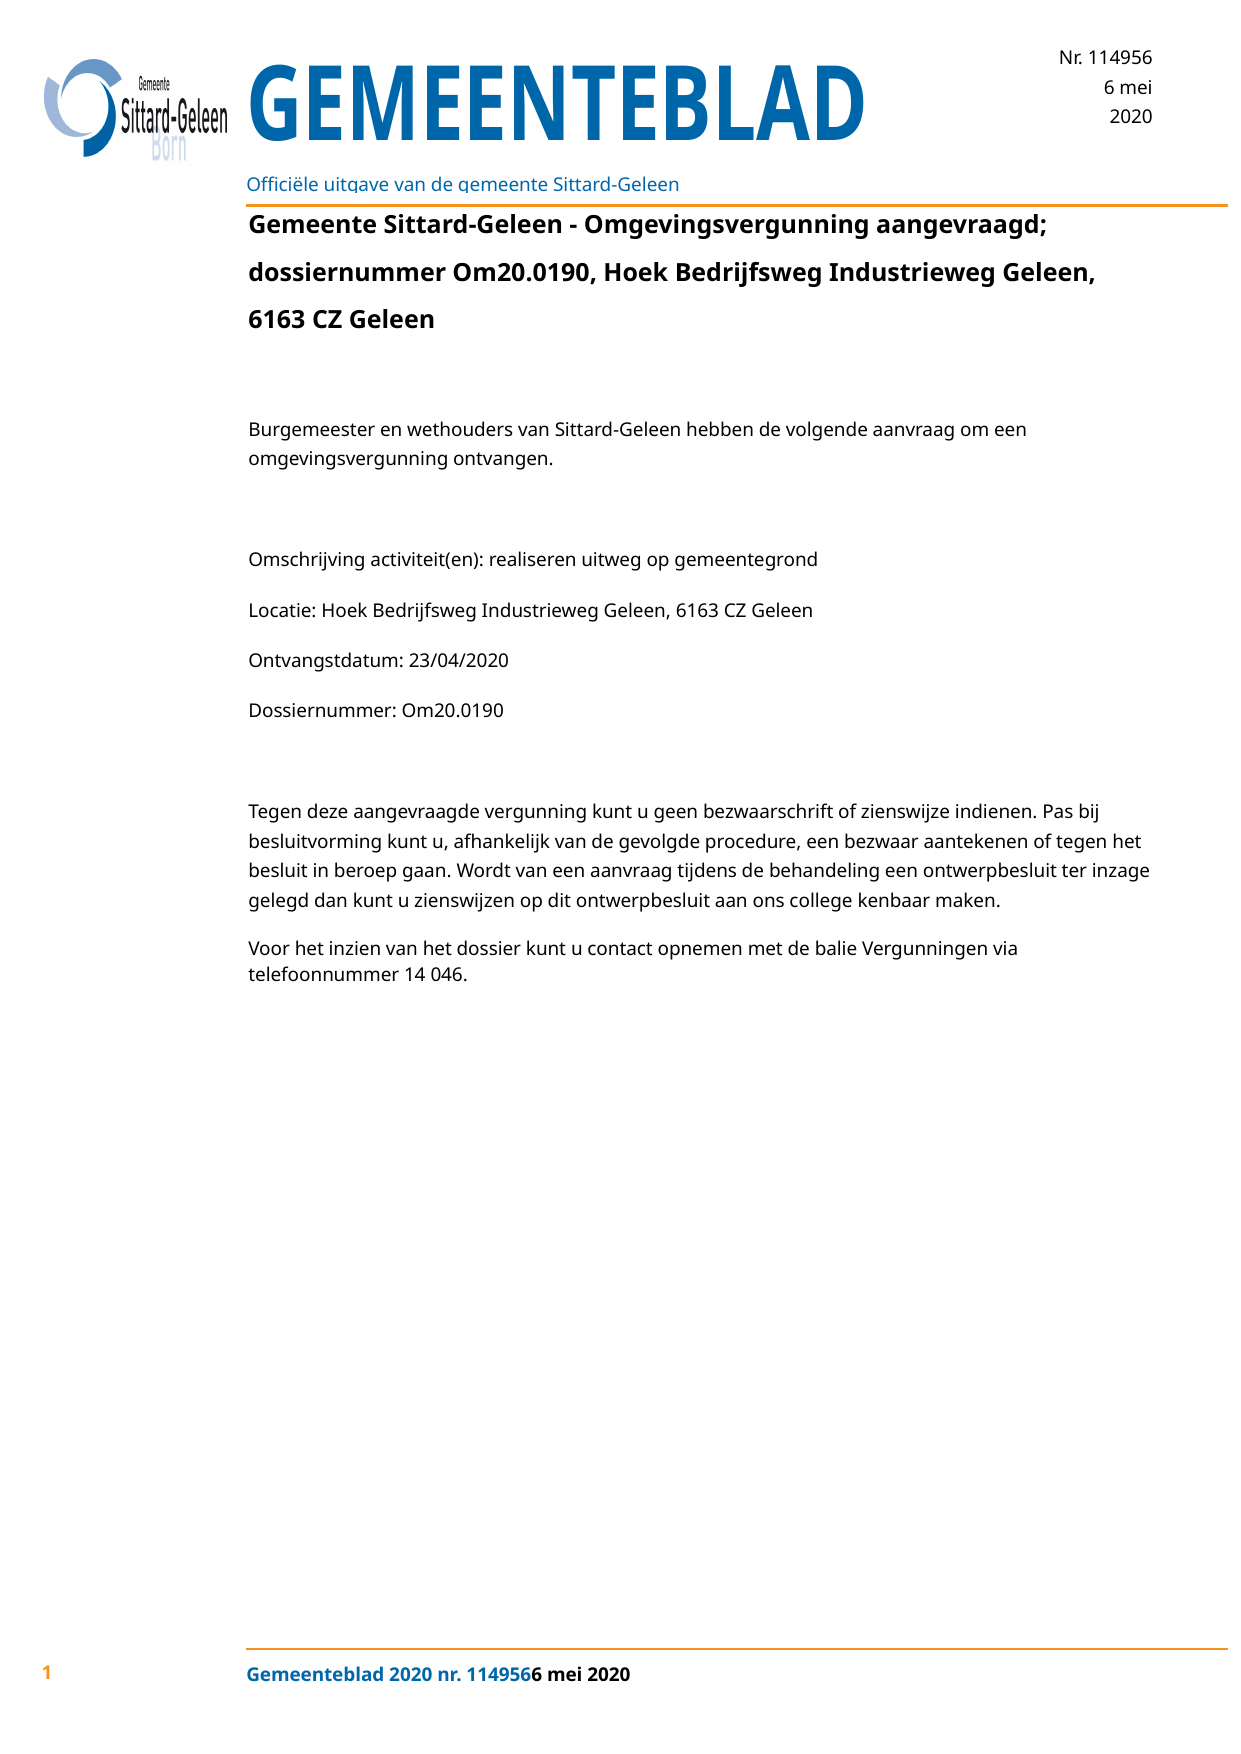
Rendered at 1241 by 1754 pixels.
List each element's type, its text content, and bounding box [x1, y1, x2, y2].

text Gemeente Sittard-Geleen - Omgevingsvergunning aangevraagd; dossiernummer Om20.0190, Hoek Bedrijfsweg Industrieweg Geleen, 6163 CZ Geleen [248, 207, 1152, 336]
text Locatie: Hoek Bedrijfsweg Industrieweg Geleen, 6163 CZ Geleen [248, 597, 1152, 622]
text Tegen deze aangevraagde vergunning kunt u geen bezwaarschrift of zienswijze indienen. Pas bij besluitvorming kunt u, afhankelijk van de gevolgde procedure, een bezwaar aantekenen of tegen het besluit in beroep gaan. Wordt van een aanvraag tijdens de behandeling een ontwerpbesluit ter inzage gelegd dan kunt u zienswijzen op dit ontwerpbesluit aan ons college kenbaar maken. [248, 798, 1152, 913]
text Burgemeester en wethouders van Sittard-Geleen hebben de volgende aanvraag om een omgevingsvergunning ontvangen. [248, 416, 1152, 471]
text Omschrijving activiteit(en): realiseren uitweg op gemeentegrond [248, 546, 1152, 572]
text Voor het inzien van het dossier kunt u contact opnemen met de balie Vergunningen via telefoonnummer 14 046. [248, 935, 1152, 986]
text Dossiernummer: Om20.0190 [248, 698, 1152, 723]
text Ontvangstdatum: 23/04/2020 [248, 647, 1152, 673]
picture [41, 47, 231, 172]
